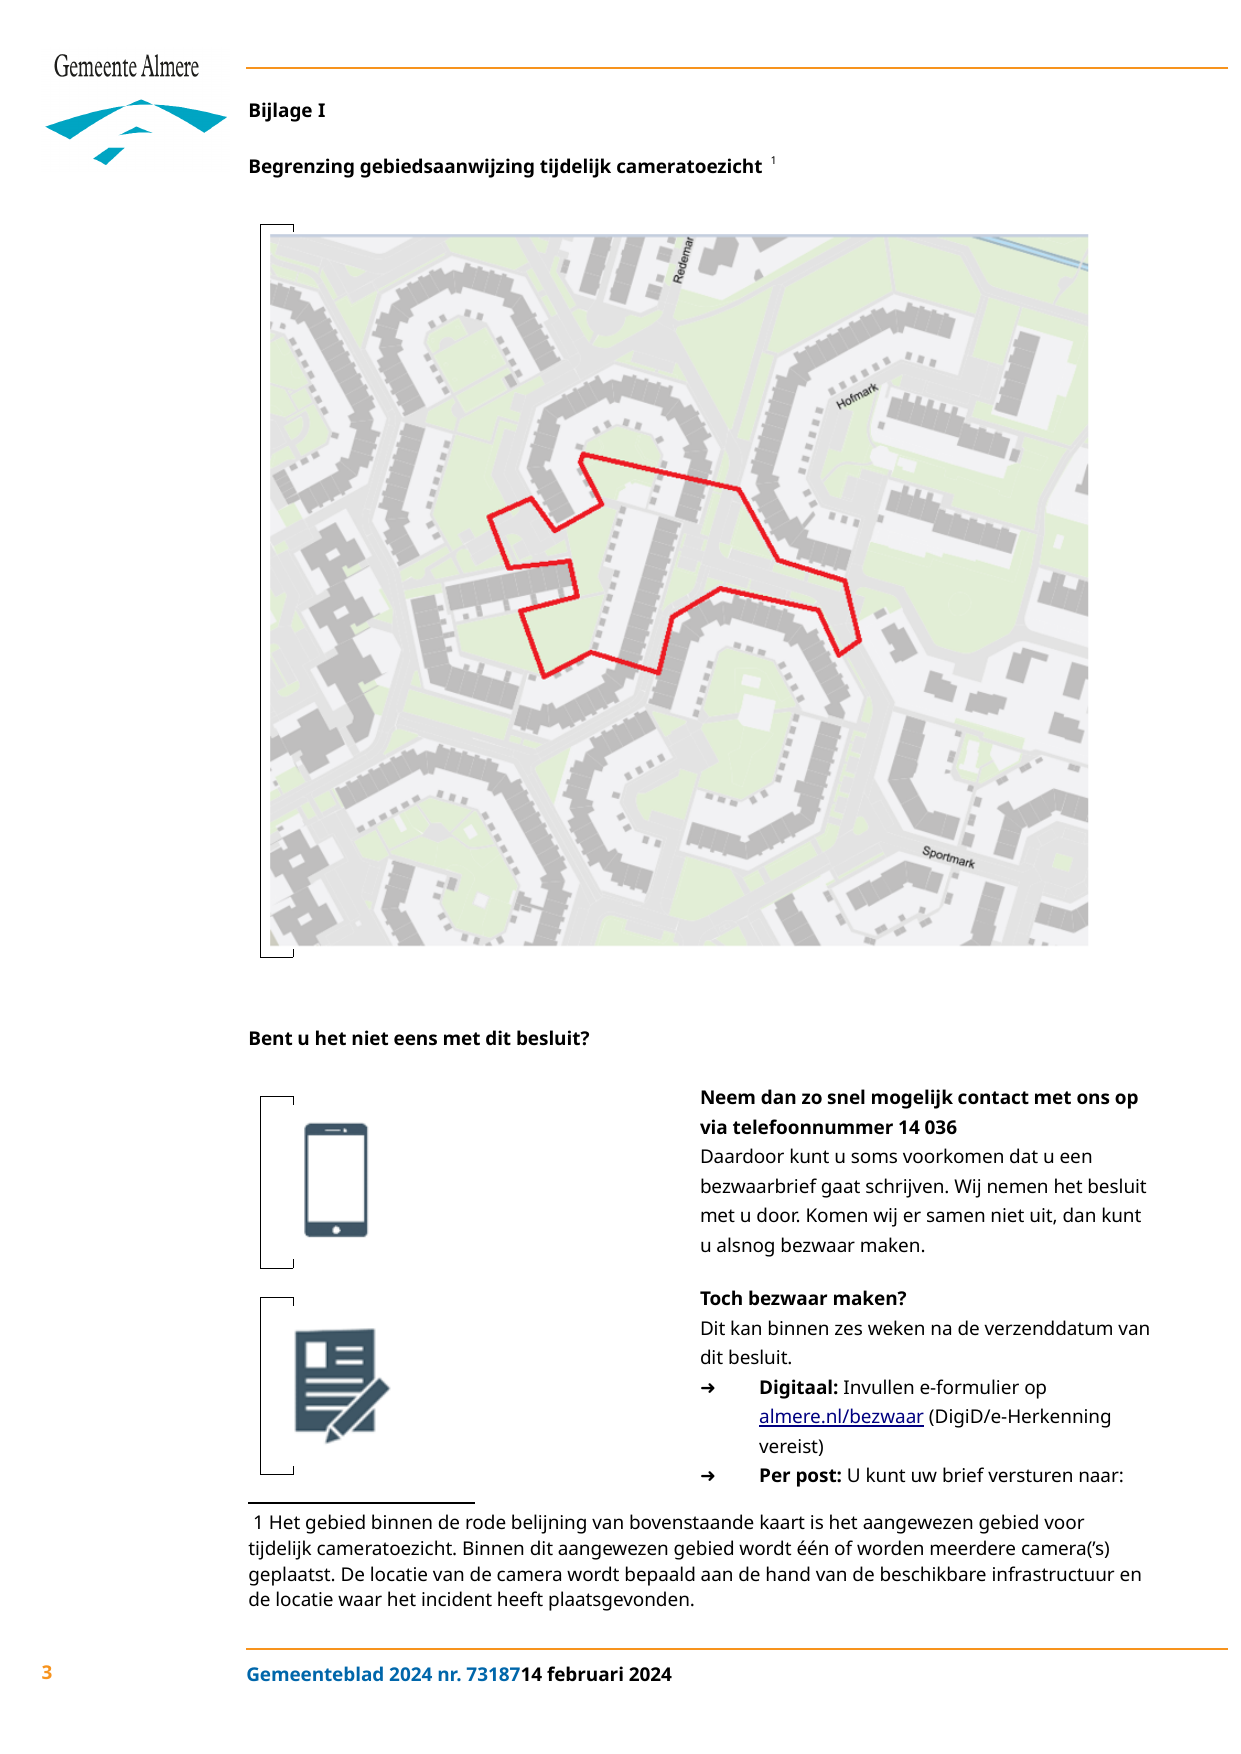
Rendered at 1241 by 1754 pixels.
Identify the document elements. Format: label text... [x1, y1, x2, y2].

picture [268, 232, 1095, 949]
text Bijlage I [248, 95, 1152, 123]
table_header Neem dan zo snel mogelijk contact met ons op via telefoonnummer 14 036 Daardoor kunt u soms voorkomen dat u een bezwaarbrief gaat schrijven. Wij nemen het besluit met u door. Komen wij er samen niet uit, dan kunt u alsnog bezwaar maken. [700, 1084, 1152, 1285]
text Het gebied binnen de rode belijning van bovenstaande kaart is het aangewezen gebied voor tijdelijk cameratoezicht. Binnen dit aangewezen gebied wordt één of worden meerdere camera(’s) geplaatst. De locatie van de camera wordt bepaald aan de hand van de beschikbare infrastructuur en de locatie waar het incident heeft plaatsgevonden. [248, 1509, 1152, 1612]
picture [268, 1105, 417, 1259]
table_cell [248, 1285, 700, 1492]
table_header [248, 1084, 700, 1285]
table_cell Toch bezwaar maken? Dit kan binnen zes weken na de verzenddatum van dit besluit. Digitaal: Invullen e-formulier op almere.nl/bezwaar (DigiD/e-Herkenning vereist) Per post: U kunt uw brief versturen naar: [700, 1285, 1152, 1492]
text Begrenzing gebiedsaanwijzing tijdelijk cameratoezicht [248, 153, 1152, 179]
picture [268, 1306, 417, 1466]
text Bent u het niet eens met dit besluit? [248, 1025, 1152, 1051]
picture [41, 47, 231, 172]
